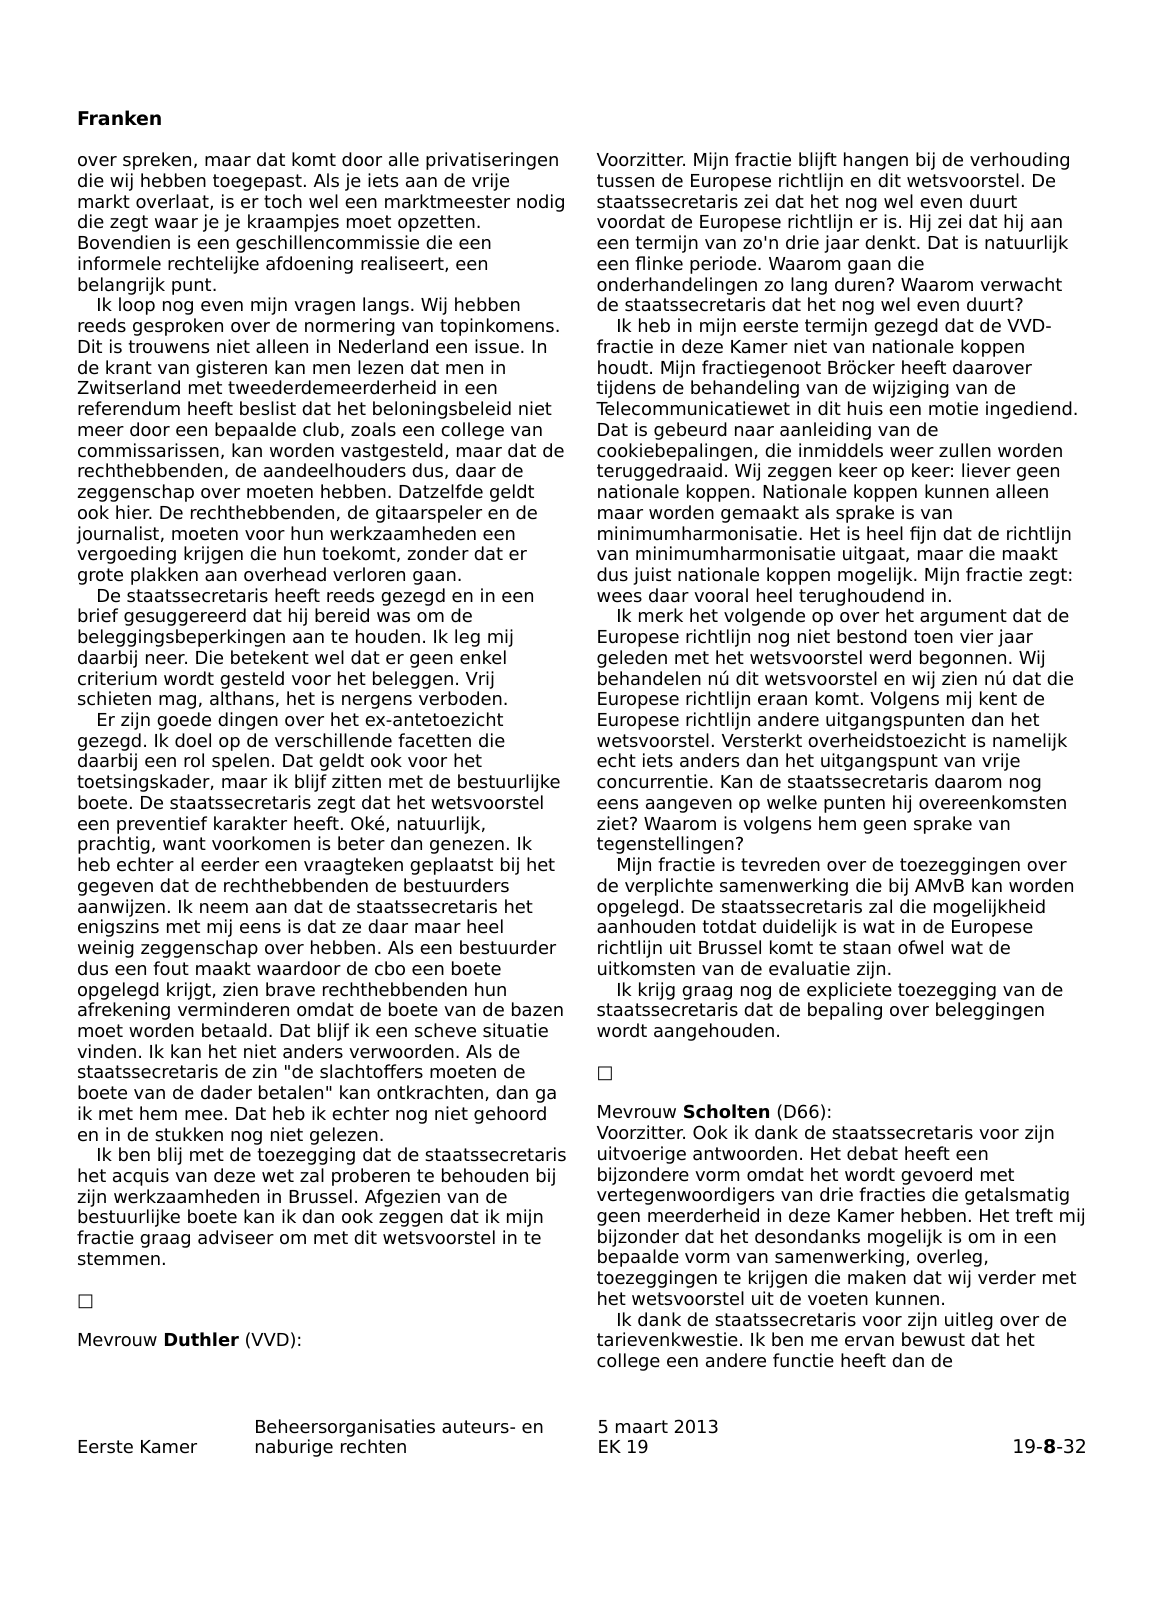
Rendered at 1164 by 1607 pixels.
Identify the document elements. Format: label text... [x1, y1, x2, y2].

text over spreken, maar dat komt door alle privatiseringen die wij hebben toegepast. Als je iets aan de vrije markt overlaat, is er toch wel een marktmeester nodig die zegt waar je je kraampjes moet opzetten. Bovendien is een geschillencommissie die een informele rechtelijke afdoening realiseert, een belangrijk punt. [77, 150, 567, 295]
text Ik krijg graag nog de expliciete toezegging van de staatssecretaris dat de bepaling over beleggingen wordt aangehouden. [596, 979, 1087, 1042]
text Mevrouw Scholten (D66): [596, 1102, 1087, 1123]
text Ik dank de staatssecretaris voor zijn uitleg over de tarievenkwestie. Ik ben me ervan bewust dat het college een andere functie heeft dan de [596, 1309, 1087, 1372]
text □ [77, 1289, 567, 1310]
text Ik ben blij met de toezegging dat de staatssecretaris het acquis van deze wet zal proberen te behouden bij zijn werkzaamheden in Brussel. Afgezien van de bestuurlijke boete kan ik dan ook zeggen dat ik mijn fractie graag adviseer om met dit wetsvoorstel in te stemmen. [77, 1145, 567, 1269]
text Voorzitter. Mijn fractie blijft hangen bij de verhouding tussen de Europese richtlijn en dit wetsvoorstel. De staatssecretaris zei dat het nog wel even duurt voordat de Europese richtlijn er is. Hij zei dat hij aan een termijn van zo'n drie jaar denkt. Dat is natuurlijk een flinke periode. Waarom gaan die onderhandelingen zo lang duren? Waarom verwacht de staatssecretaris dat het nog wel even duurt? [596, 150, 1087, 316]
text Ik merk het volgende op over het argument dat de Europese richtlijn nog niet bestond toen vier jaar geleden met het wetsvoorstel werd begonnen. Wij behandelen nú dit wetsvoorstel en wij zien nú dat die Europese richtlijn eraan komt. Volgens mij kent de Europese richtlijn andere uitgangspunten dan het wetsvoorstel. Versterkt overheidstoezicht is namelijk echt iets anders dan het uitgangspunt van vrije concurrentie. Kan de staatssecretaris daarom nog eens aangeven op welke punten hij overeenkomsten ziet? Waarom is volgens hem geen sprake van tegenstellingen? [596, 606, 1087, 855]
text Voorzitter. Ook ik dank de staatssecretaris voor zijn uitvoerige antwoorden. Het debat heeft een bijzondere vorm omdat het wordt gevoerd met vertegenwoordigers van drie fracties die getalsmatig geen meerderheid in deze Kamer hebben. Het treft mij bijzonder dat het desondanks mogelijk is om in een bepaalde vorm van samenwerking, overleg, toezeggingen te krijgen die maken dat wij verder met het wetsvoorstel uit de voeten kunnen. [596, 1123, 1087, 1309]
text Mijn fractie is tevreden over de toezeggingen over de verplichte samenwerking die bij AMvB kan worden opgelegd. De staatssecretaris zal die mogelijkheid aanhouden totdat duidelijk is wat in de Europese richtlijn uit Brussel komt te staan ofwel wat de uitkomsten van de evaluatie zijn. [596, 855, 1087, 979]
text Mevrouw Duthler (VVD): [77, 1330, 567, 1351]
text Ik loop nog even mijn vragen langs. Wij hebben reeds gesproken over de normering van topinkomens. Dit is trouwens niet alleen in Nederland een issue. In de krant van gisteren kan men lezen dat men in Zwitserland met tweederdemeerderheid in een referendum heeft beslist dat het beloningsbeleid niet meer door een bepaalde club, zoals een college van commissarissen, kan worden vastgesteld, maar dat de rechthebbenden, de aandeelhouders dus, daar de zeggenschap over moeten hebben. Datzelfde geldt ook hier. De rechthebbenden, de gitaarspeler en de journalist, moeten voor hun werkzaamheden een vergoeding krijgen die hun toekomt, zonder dat er grote plakken aan overhead verloren gaan. [77, 295, 567, 586]
text De staatssecretaris heeft reeds gezegd en in een brief gesuggereerd dat hij bereid was om de beleggingsbeperkingen aan te houden. Ik leg mij daarbij neer. Die betekent wel dat er geen enkel criterium wordt gesteld voor het beleggen. Vrij schieten mag, althans, het is nergens verboden. [77, 586, 567, 710]
text □ [596, 1062, 1087, 1082]
text Er zijn goede dingen over het ex-antetoezicht gezegd. Ik doel op de verschillende facetten die daarbij een rol spelen. Dat geldt ook voor het toetsingskader, maar ik blijf zitten met de bestuurlijke boete. De staatssecretaris zegt dat het wetsvoorstel een preventief karakter heeft. Oké, natuurlijk, prachtig, want voorkomen is beter dan genezen. Ik heb echter al eerder een vraagteken geplaatst bij het gegeven dat de rechthebbenden de bestuurders aanwijzen. Ik neem aan dat de staatssecretaris het enigszins met mij eens is dat ze daar maar heel weinig zeggenschap over hebben. Als een bestuurder dus een fout maakt waardoor de cbo een boete opgelegd krijgt, zien brave rechthebbenden hun afrekening verminderen omdat de boete van de bazen moet worden betaald. Dat blijf ik een scheve situatie vinden. Ik kan het niet anders verwoorden. Als de staatssecretaris de zin "de slachtoffers moeten de boete van de dader betalen" kan ontkrachten, dan ga ik met hem mee. Dat heb ik echter nog niet gehoord en in de stukken nog niet gelezen. [77, 710, 567, 1145]
text Ik heb in mijn eerste termijn gezegd dat de VVD-fractie in deze Kamer niet van nationale koppen houdt. Mijn fractiegenoot Bröcker heeft daarover tijdens de behandeling van de wijziging van de Telecommunicatiewet in dit huis een motie ingediend. Dat is gebeurd naar aanleiding van de cookiebepalingen, die inmiddels weer zullen worden teruggedraaid. Wij zeggen keer op keer: liever geen nationale koppen. Nationale koppen kunnen alleen maar worden gemaakt als sprake is van minimumharmonisatie. Het is heel fijn dat de richtlijn van minimumharmonisatie uitgaat, maar die maakt dus juist nationale koppen mogelijk. Mijn fractie zegt: wees daar vooral heel terughoudend in. [596, 316, 1087, 606]
